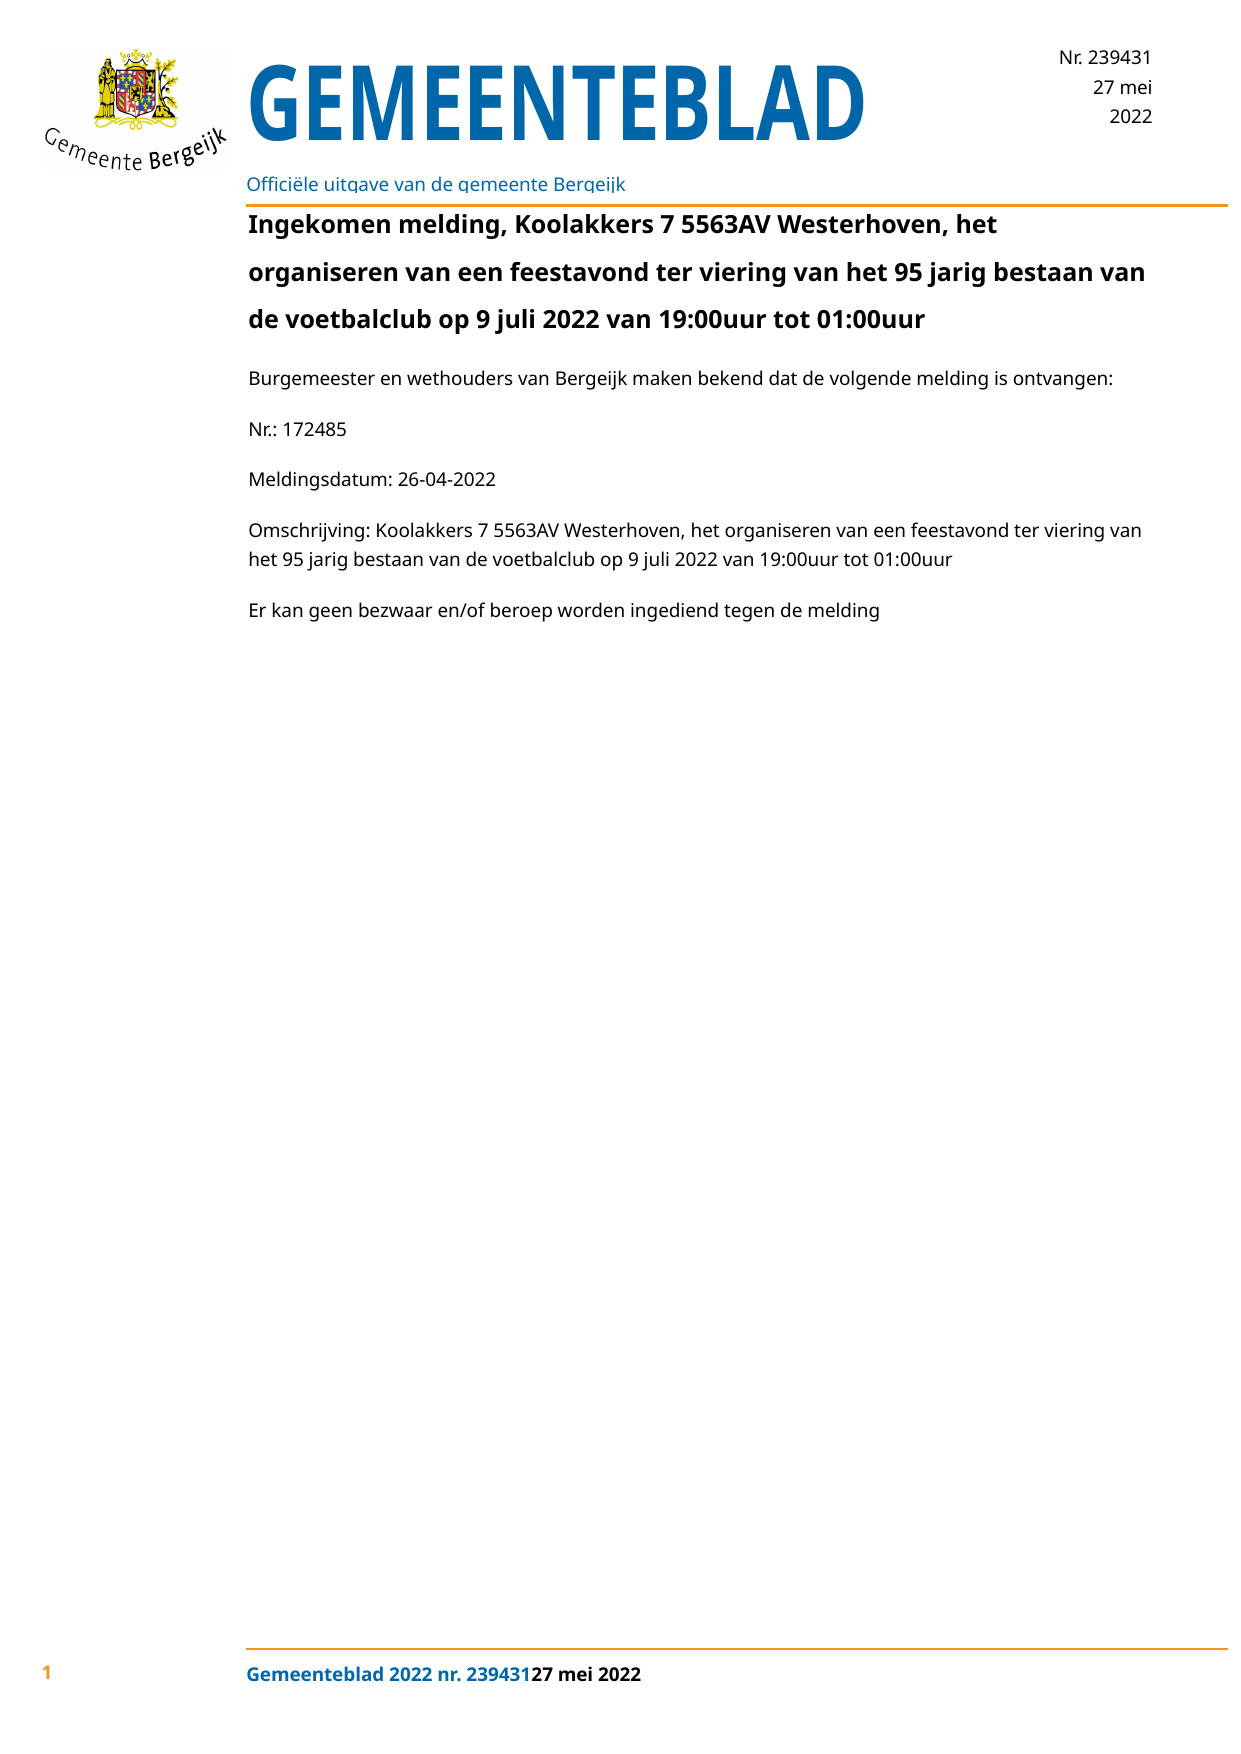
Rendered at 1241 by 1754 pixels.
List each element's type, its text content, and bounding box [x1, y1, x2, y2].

picture [41, 47, 231, 172]
text Burgemeester en wethouders van Bergeijk maken bekend dat de volgende melding is ontvangen: [248, 366, 1152, 391]
text Omschrijving: Koolakkers 7 5563AV Westerhoven, het organiseren van een feestavond ter viering van het 95 jarig bestaan van de voetbalclub op 9 juli 2022 van 19:00uur tot 01:00uur [248, 517, 1152, 572]
text Ingekomen melding, Koolakkers 7 5563AV Westerhoven, het organiseren van een feestavond ter viering van het 95 jarig bestaan van de voetbalclub op 9 juli 2022 van 19:00uur tot 01:00uur [248, 207, 1152, 336]
text Er kan geen bezwaar en/of beroep worden ingediend tegen de melding [248, 597, 1152, 622]
text Meldingsdatum: 26-04-2022 [248, 466, 1152, 492]
text Nr.: 172485 [248, 416, 1152, 442]
